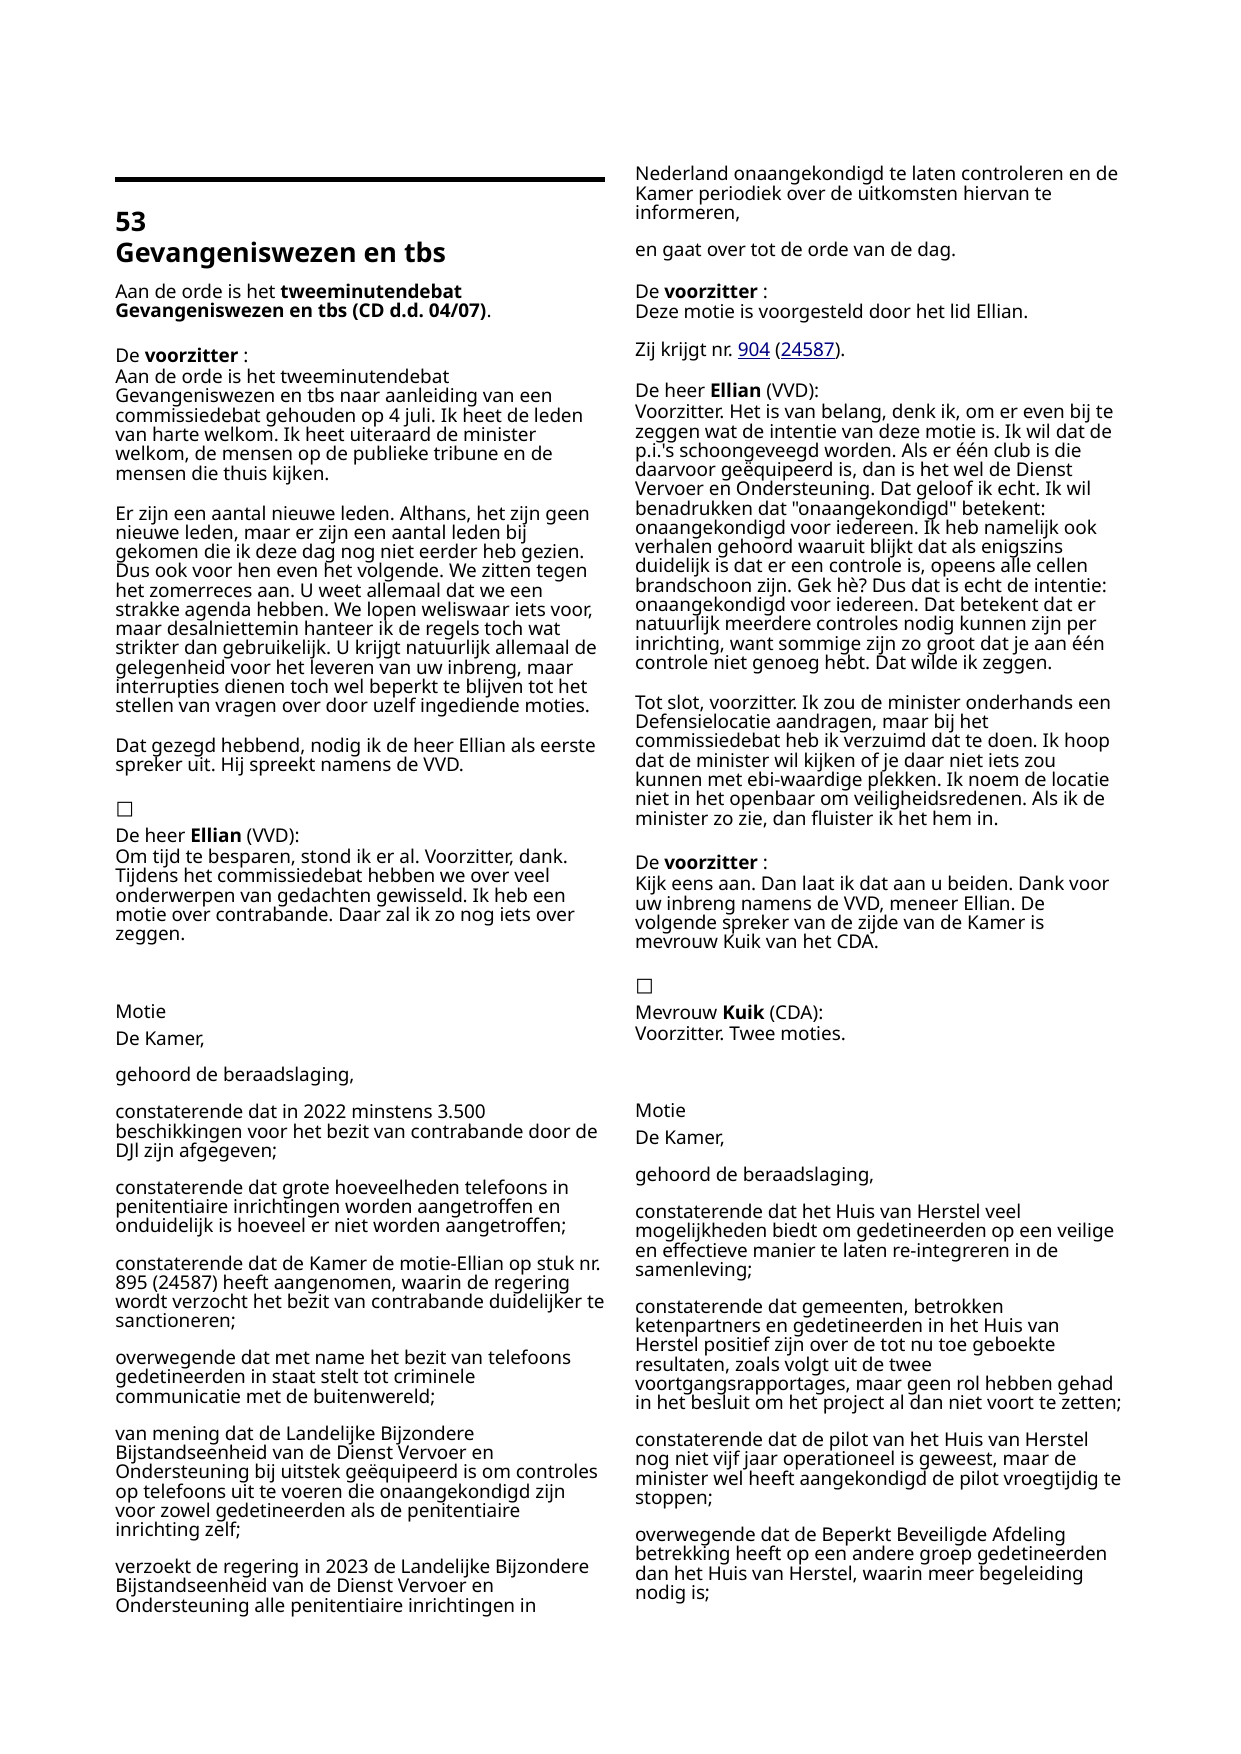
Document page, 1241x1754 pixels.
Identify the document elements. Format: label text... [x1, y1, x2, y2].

text ⬜ [115, 797, 605, 822]
text constaterende dat gemeenten, betrokken ketenpartners en gedetineerden in het Huis van Herstel positief zijn over de tot nu toe geboekte resultaten, zoals volgt uit de twee voortgangsrapportages, maar geen rol hebben gehad in het besluit om het project al dan niet voort te zetten; [635, 1298, 1125, 1413]
text Kijk eens aan. Dan laat ik dat aan u beiden. Dank voor uw inbreng namens de VVD, meneer Ellian. De volgende spreker van de zijde van de Kamer is mevrouw Kuik van het CDA. [635, 875, 1125, 952]
text Zij krijgt nr. 904 (24587). [635, 341, 1125, 360]
text overwegende dat met name het bezit van telefoons gedetineerden in staat stelt tot criminele communicatie met de buitenwereld; [115, 1349, 605, 1407]
text constaterende dat de Kamer de motie-Ellian op stuk nr. 895 (24587) heeft aangenomen, waarin de regering wordt verzocht het bezit van contrabande duidelijker te sanctioneren; [115, 1254, 605, 1332]
text De heer Ellian (VVD): [115, 822, 605, 848]
text constaterende dat de pilot van het Huis van Herstel nog niet vijf jaar operationeel is geweest, maar de minister wel heeft aangekondigd de pilot vroegtijdig te stoppen; [635, 1431, 1125, 1508]
text constaterende dat het Huis van Herstel veel mogelijkheden biedt om gedetineerden op een veilige en effectieve manier te laten re-integreren in de samenleving; [635, 1203, 1125, 1280]
text De Kamer, [115, 1029, 605, 1049]
text Mevrouw Kuik (CDA): [635, 999, 1125, 1025]
text en gaat over tot de orde van de dag. [635, 241, 1125, 260]
text Om tijd te besparen, stond ik er al. Voorzitter, dank. Tijdens het commissiedebat hebben we over veel onderwerpen van gedachten gewisseld. Ik heb een motie over contrabande. Daar zal ik zo nog iets over zeggen. [115, 848, 605, 944]
text Gevangeniswezen en tbs [115, 239, 605, 283]
text gehoord de beraadslaging, [635, 1166, 1125, 1185]
text De voorzitter : [635, 849, 1125, 875]
text Aan de orde is het tweeminutendebat Gevangeniswezen en tbs naar aanleiding van een commissiedebat gehouden op 4 juli. Ik heet de leden van harte welkom. Ik heet uiteraard de minister welkom, de mensen op de publieke tribune en de mensen die thuis kijken. [115, 368, 605, 484]
text Nederland onaangekondigd te laten controleren en de Kamer periodiek over de uitkomsten hiervan te informeren, [635, 165, 1125, 223]
text overwegende dat de Beperkt Beveiligde Afdeling betrekking heeft op een andere groep gedetineerden dan het Huis van Herstel, waarin meer begeleiding nodig is; [635, 1526, 1125, 1603]
text Dat gezegd hebbend, nodig ik de heer Ellian als eerste spreker uit. Hij spreekt namens de VVD. [115, 737, 605, 776]
text Tot slot, voorzitter. Ik zou de minister onderhands een Defensielocatie aandragen, maar bij het commissiedebat heb ik verzuimd dat te doen. Ik hoop dat de minister wil kijken of je daar niet iets zou kunnen met ebi-waardige plekken. Ik noem de locatie niet in het openbaar om veiligheidsredenen. Als ik de minister zo zie, dan fluister ik het hem in. [635, 694, 1125, 829]
text van mening dat de Landelijke Bijzondere Bijstandseenheid van de Dienst Vervoer en Ondersteuning bij uitstek geëquipeerd is om controles op telefoons uit te voeren die onaangekondigd zijn voor zowel gedetineerden als de penitentiaire inrichting zelf; [115, 1425, 605, 1540]
text constaterende dat grote hoeveelheden telefoons in penitentiaire inrichtingen worden aangetroffen en onduidelijk is hoeveel er niet worden aangetroffen; [115, 1179, 605, 1237]
text ⬜ [635, 973, 1125, 999]
text Er zijn een aantal nieuwe leden. Althans, het zijn geen nieuwe leden, maar er zijn een aantal leden bij gekomen die ik deze dag nog niet eerder heb gezien. Dus ook voor hen even het volgende. We zitten tegen het zomerreces aan. U weet allemaal dat we een strakke agenda hebben. We lopen weliswaar iets voor, maar desalniettemin hanteer ik de regels toch wat strikter dan gebruikelijk. U krijgt natuurlijk allemaal de gelegenheid voor het leveren van uw inbreng, maar interrupties dienen toch wel beperkt te blijven tot het stellen van vragen over door uzelf ingediende moties. [115, 504, 605, 716]
text Voorzitter. Het is van belang, denk ik, om er even bij te zeggen wat de intentie van deze motie is. Ik wil dat de p.i.'s schoongeveegd worden. Als er één club is die daarvoor geëquipeerd is, dan is het wel de Dienst Vervoer en Ondersteuning. Dat geloof ik echt. Ik wil benadrukken dat "onaangekondigd" betekent: onaangekondigd voor iedereen. Ik heb namelijk ook verhalen gehoord waaruit blijkt dat als enigszins duidelijk is dat er een controle is, opeens alle cellen brandschoon zijn. Gek hè? Dus dat is echt de intentie: onaangekondigd voor iedereen. Dat betekent dat er natuurlijk meerdere controles nodig kunnen zijn per inrichting, want sommige zijn zo groot dat je aan één controle niet genoeg hebt. Dat wilde ik zeggen. [635, 403, 1125, 673]
text 53 [115, 203, 605, 239]
text De heer Ellian (VVD): [635, 378, 1125, 403]
text De Kamer, [635, 1129, 1125, 1148]
text De voorzitter : [115, 342, 605, 368]
text verzoekt de regering in 2023 de Landelijke Bijzondere Bijstandseenheid van de Dienst Vervoer en Ondersteuning alle penitentiaire inrichtingen in [115, 1558, 605, 1616]
text gehoord de beraadslaging, [115, 1066, 605, 1086]
text De voorzitter : [635, 278, 1125, 303]
text Aan de orde is het tweeminutendebat Gevangeniswezen en tbs (CD d.d. 04/07). [115, 283, 605, 322]
text Motie [115, 998, 605, 1023]
text Voorzitter. Twee moties. [635, 1025, 1125, 1044]
text constaterende dat in 2022 minstens 3.500 beschikkingen voor het bezit van contrabande door de DJl zijn afgegeven; [115, 1103, 605, 1161]
text Deze motie is voorgesteld door het lid Ellian. [635, 303, 1125, 323]
text Motie [635, 1097, 1125, 1123]
